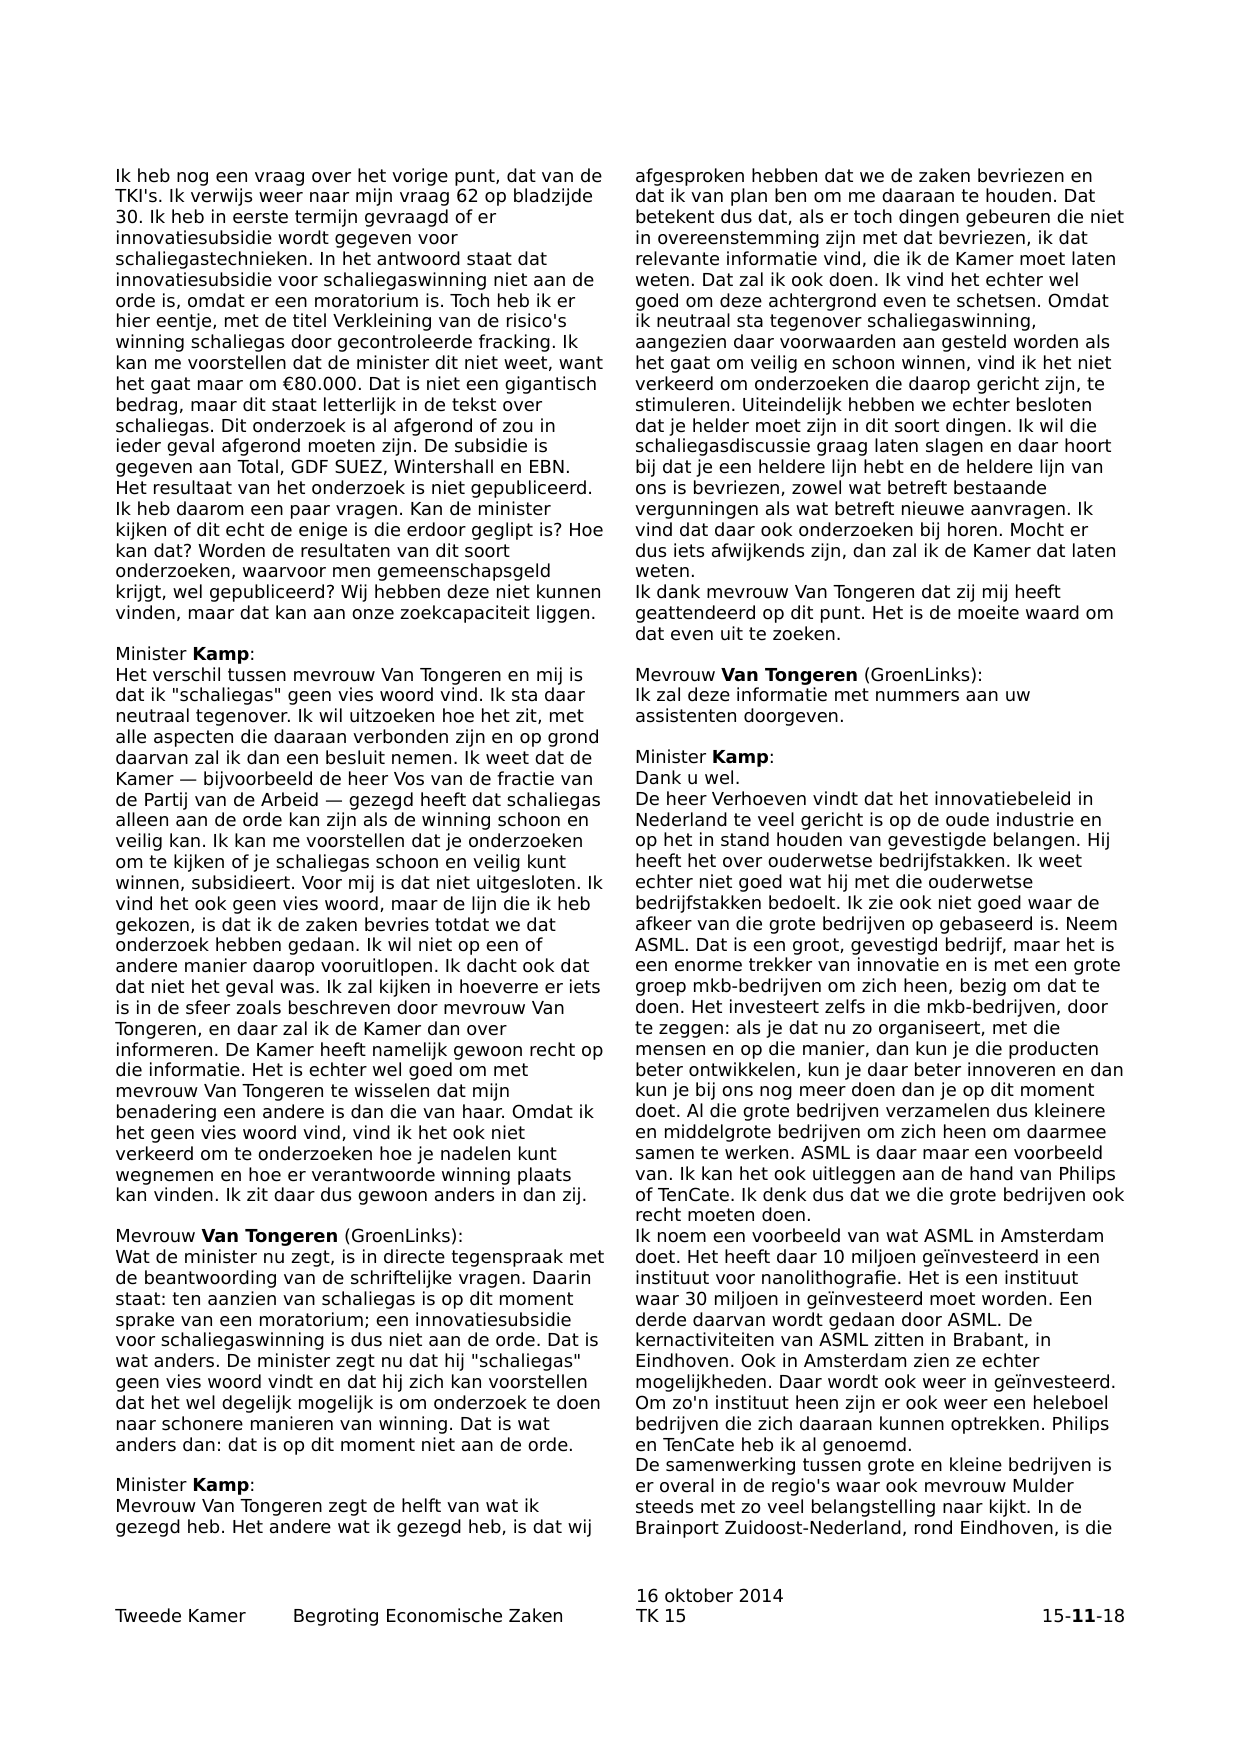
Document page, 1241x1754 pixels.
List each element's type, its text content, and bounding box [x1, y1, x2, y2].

text Wat de minister nu zegt, is in directe tegenspraak met de beantwoording van de schriftelijke vragen. Daarin staat: ten aanzien van schaliegas is op dit moment sprake van een moratorium; een innovatiesubsidie voor schaliegaswinning is dus niet aan de orde. Dat is wat anders. De minister zegt nu dat hij "schaliegas" geen vies woord vindt en dat hij zich kan voorstellen dat het wel degelijk mogelijk is om onderzoek te doen naar schonere manieren van winning. Dat is wat anders dan: dat is op dit moment niet aan de orde. [115, 1247, 605, 1455]
text Ik heb nog een vraag over het vorige punt, dat van de TKI's. Ik verwijs weer naar mijn vraag 62 op bladzijde 30. Ik heb in eerste termijn gevraagd of er innovatiesubsidie wordt gegeven voor schaliegastechnieken. In het antwoord staat dat innovatiesubsidie voor schaliegaswinning niet aan de orde is, omdat er een moratorium is. Toch heb ik er hier eentje, met de titel Verkleining van de risico's winning schaliegas door gecontroleerde fracking. Ik kan me voorstellen dat de minister dit niet weet, want het gaat maar om €80.000. Dat is niet een gigantisch bedrag, maar dit staat letterlijk in de tekst over schaliegas. Dit onderzoek is al afgerond of zou in ieder geval afgerond moeten zijn. De subsidie is gegeven aan Total, GDF SUEZ, Wintershall en EBN. Het resultaat van het onderzoek is niet gepubliceerd. Ik heb daarom een paar vragen. Kan de minister kijken of dit echt de enige is die erdoor geglipt is? Hoe kan dat? Worden de resultaten van dit soort onderzoeken, waarvoor men gemeenschapsgeld krijgt, wel gepubliceerd? Wij hebben deze niet kunnen vinden, maar dat kan aan onze zoekcapaciteit liggen. [115, 165, 605, 624]
text Minister Kamp: [115, 1475, 605, 1496]
text Minister Kamp: [635, 747, 1125, 768]
text Mevrouw Van Tongeren (GroenLinks): [635, 664, 1125, 685]
text Mevrouw Van Tongeren zegt de helft van wat ik gezegd heb. Het andere wat ik gezegd heb, is dat wij [115, 1496, 605, 1537]
text Ik dank mevrouw Van Tongeren dat zij mij heeft geattendeerd op dit punt. Het is de moeite waard om dat even uit te zoeken. [635, 582, 1125, 644]
text afgesproken hebben dat we de zaken bevriezen en dat ik van plan ben om me daaraan te houden. Dat betekent dus dat, als er toch dingen gebeuren die niet in overeenstemming zijn met dat bevriezen, ik dat relevante informatie vind, die ik de Kamer moet laten weten. Dat zal ik ook doen. Ik vind het echter wel goed om deze achtergrond even te schetsen. Omdat ik neutraal sta tegenover schaliegaswinning, aangezien daar voorwaarden aan gesteld worden als het gaat om veilig en schoon winnen, vind ik het niet verkeerd om onderzoeken die daarop gericht zijn, te stimuleren. Uiteindelijk hebben we echter besloten dat je helder moet zijn in dit soort dingen. Ik wil die schaliegasdiscussie graag laten slagen en daar hoort bij dat je een heldere lijn hebt en de heldere lijn van ons is bevriezen, zowel wat betreft bestaande vergunningen als wat betreft nieuwe aanvragen. Ik vind dat daar ook onderzoeken bij horen. Mocht er dus iets afwijkends zijn, dan zal ik de Kamer dat laten weten. [635, 165, 1125, 582]
text Ik noem een voorbeeld van wat ASML in Amsterdam doet. Het heeft daar 10 miljoen geïnvesteerd in een instituut voor nanolithografie. Het is een instituut waar 30 miljoen in geïnvesteerd moet worden. Een derde daarvan wordt gedaan door ASML. De kernactiviteiten van ASML zitten in Brabant, in Eindhoven. Ook in Amsterdam zien ze echter mogelijkheden. Daar wordt ook weer in geïnvesteerd. Om zo'n instituut heen zijn er ook weer een heleboel bedrijven die zich daaraan kunnen optrekken. Philips en TenCate heb ik al genoemd. [635, 1226, 1125, 1455]
text Mevrouw Van Tongeren (GroenLinks): [115, 1226, 605, 1247]
text De heer Verhoeven vindt dat het innovatiebeleid in Nederland te veel gericht is op de oude industrie en op het in stand houden van gevestigde belangen. Hij heeft het over ouderwetse bedrijfstakken. Ik weet echter niet goed wat hij met die ouderwetse bedrijfstakken bedoelt. Ik zie ook niet goed waar de afkeer van die grote bedrijven op gebaseerd is. Neem ASML. Dat is een groot, gevestigd bedrijf, maar het is een enorme trekker van innovatie en is met een grote groep mkb-bedrijven om zich heen, bezig om dat te doen. Het investeert zelfs in die mkb-bedrijven, door te zeggen: als je dat nu zo organiseert, met die mensen en op die manier, dan kun je die producten beter ontwikkelen, kun je daar beter innoveren en dan kun je bij ons nog meer doen dan je op dit moment doet. Al die grote bedrijven verzamelen dus kleinere en middelgrote bedrijven om zich heen om daarmee samen te werken. ASML is daar maar een voorbeeld van. Ik kan het ook uitleggen aan de hand van Philips of TenCate. Ik denk dus dat we die grote bedrijven ook recht moeten doen. [635, 788, 1125, 1226]
text Het verschil tussen mevrouw Van Tongeren en mij is dat ik "schaliegas" geen vies woord vind. Ik sta daar neutraal tegenover. Ik wil uitzoeken hoe het zit, met alle aspecten die daaraan verbonden zijn en op grond daarvan zal ik dan een besluit nemen. Ik weet dat de Kamer — bijvoorbeeld de heer Vos van de fractie van de Partij van de Arbeid — gezegd heeft dat schaliegas alleen aan de orde kan zijn als de winning schoon en veilig kan. Ik kan me voorstellen dat je onderzoeken om te kijken of je schaliegas schoon en veilig kunt winnen, subsidieert. Voor mij is dat niet uitgesloten. Ik vind het ook geen vies woord, maar de lijn die ik heb gekozen, is dat ik de zaken bevries totdat we dat onderzoek hebben gedaan. Ik wil niet op een of andere manier daarop vooruitlopen. Ik dacht ook dat dat niet het geval was. Ik zal kijken in hoeverre er iets is in de sfeer zoals beschreven door mevrouw Van Tongeren, en daar zal ik de Kamer dan over informeren. De Kamer heeft namelijk gewoon recht op die informatie. Het is echter wel goed om met mevrouw Van Tongeren te wisselen dat mijn benadering een andere is dan die van haar. Omdat ik het geen vies woord vind, vind ik het ook niet verkeerd om te onderzoeken hoe je nadelen kunt wegnemen en hoe er verantwoorde winning plaats kan vinden. Ik zit daar dus gewoon anders in dan zij. [115, 664, 605, 1206]
text Ik zal deze informatie met nummers aan uw assistenten doorgeven. [635, 685, 1125, 727]
text Minister Kamp: [115, 644, 605, 664]
text Dank u wel. [635, 768, 1125, 788]
text De samenwerking tussen grote en kleine bedrijven is er overal in de regio's waar ook mevrouw Mulder steeds met zo veel belangstelling naar kijkt. In de Brainport Zuidoost-Nederland, rond Eindhoven, is die [635, 1455, 1125, 1538]
